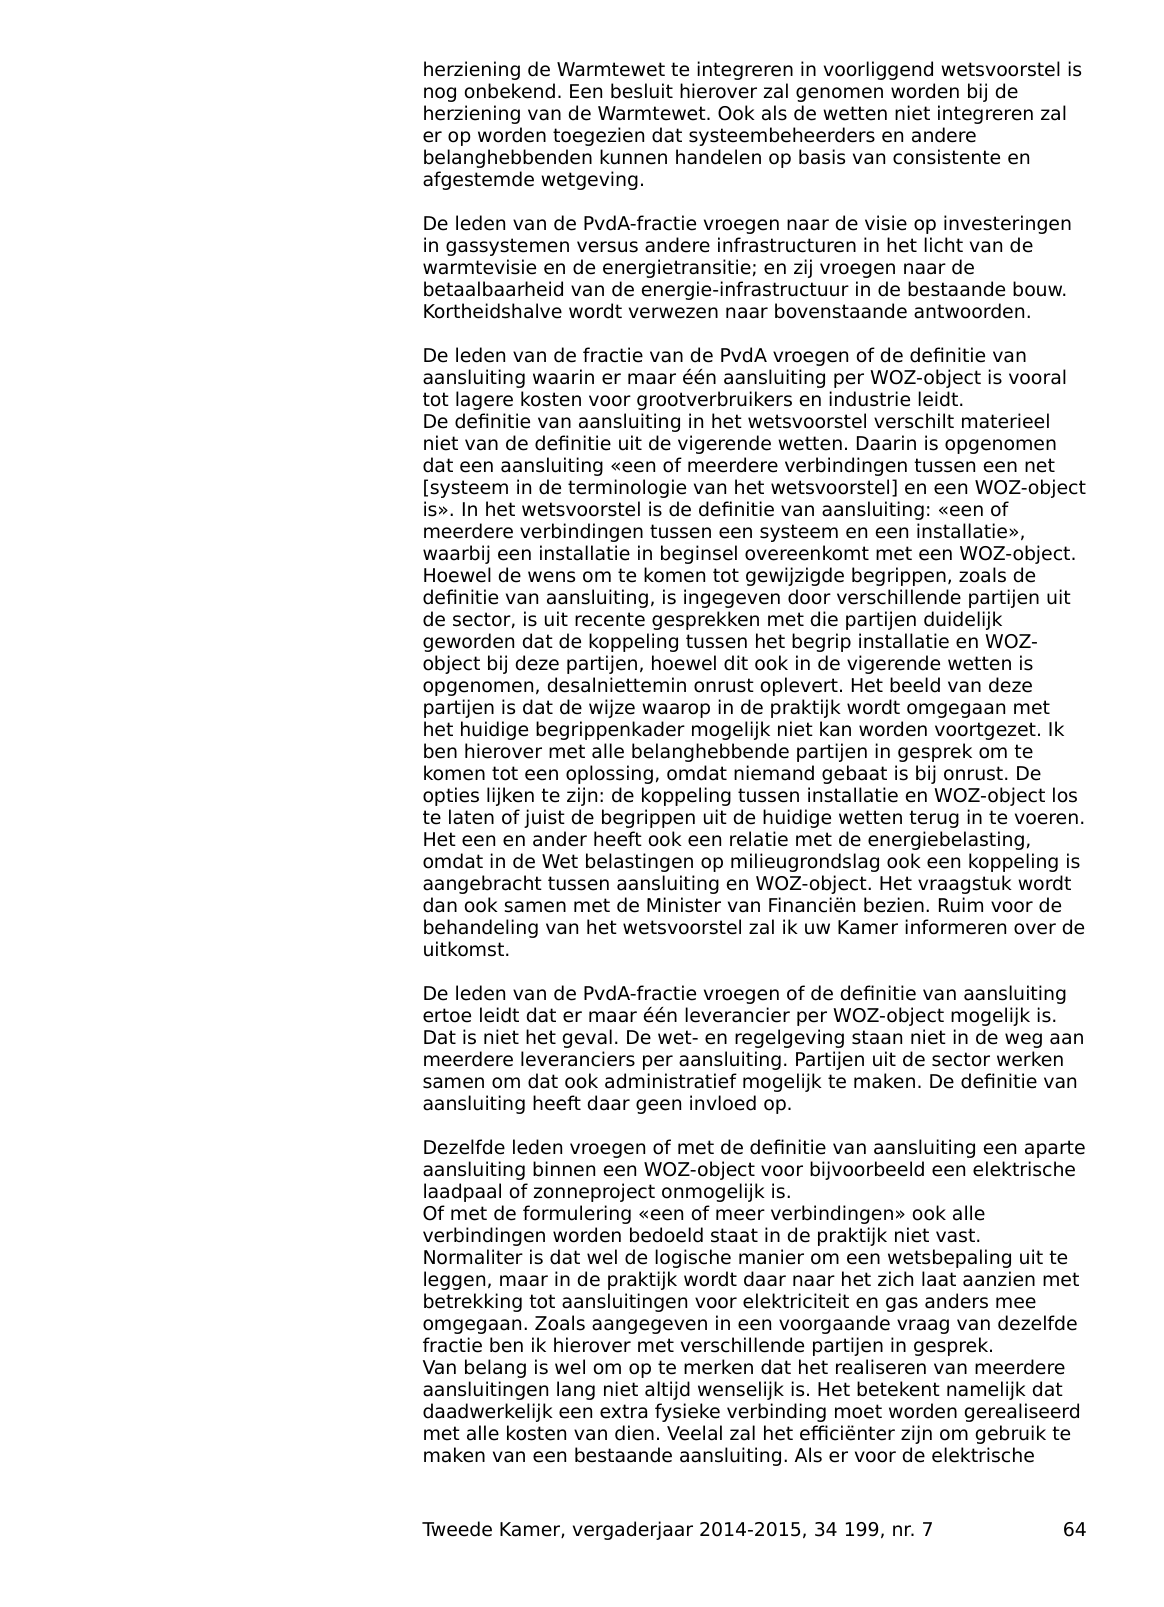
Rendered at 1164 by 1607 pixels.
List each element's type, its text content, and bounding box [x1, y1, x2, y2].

text herziening de Warmtewet te integreren in voorliggend wetsvoorstel is nog onbekend. Een besluit hierover zal genomen worden bij de herziening van de Warmtewet. Ook als de wetten niet integreren zal er op worden toegezien dat systeembeheerders en andere belanghebbenden kunnen handelen op basis van consistente en afgestemde wetgeving. [422, 59, 1087, 191]
text Van belang is wel om op te merken dat het realiseren van meerdere aansluitingen lang niet altijd wenselijk is. Het betekent namelijk dat daadwerkelijk een extra fysieke verbinding moet worden gerealiseerd met alle kosten van dien. Veelal zal het efficiënter zijn om gebruik te maken van een bestaande aansluiting. Als er voor de elektrische [422, 1357, 1087, 1467]
text Of met de formulering «een of meer verbindingen» ook alle verbindingen worden bedoeld staat in de praktijk niet vast. Normaliter is dat wel de logische manier om een wetsbepaling uit te leggen, maar in de praktijk wordt daar naar het zich laat aanzien met betrekking tot aansluitingen voor elektriciteit en gas anders mee omgegaan. Zoals aangegeven in een voorgaande vraag van dezelfde fractie ben ik hierover met verschillende partijen in gesprek. [422, 1203, 1087, 1357]
text De definitie van aansluiting in het wetsvoorstel verschilt materieel niet van de definitie uit de vigerende wetten. Daarin is opgenomen dat een aansluiting «een of meerdere verbindingen tussen een net [systeem in de terminologie van het wetsvoorstel] en een WOZ-object is». In het wetsvoorstel is de definitie van aansluiting: «een of meerdere verbindingen tussen een systeem en een installatie», waarbij een installatie in beginsel overeenkomt met een WOZ-object. Hoewel de wens om te komen tot gewijzigde begrippen, zoals de definitie van aansluiting, is ingegeven door verschillende partijen uit de sector, is uit recente gesprekken met die partijen duidelijk geworden dat de koppeling tussen het begrip installatie en WOZ-object bij deze partijen, hoewel dit ook in de vigerende wetten is opgenomen, desalniettemin onrust oplevert. Het beeld van deze partijen is dat de wijze waarop in de praktijk wordt omgegaan met het huidige begrippenkader mogelijk niet kan worden voortgezet. Ik ben hierover met alle belanghebbende partijen in gesprek om te komen tot een oplossing, omdat niemand gebaat is bij onrust. De opties lijken te zijn: de koppeling tussen installatie en WOZ-object los te laten of juist de begrippen uit de huidige wetten terug in te voeren. Het een en ander heeft ook een relatie met de energiebelasting, omdat in de Wet belastingen op milieugrondslag ook een koppeling is aangebracht tussen aansluiting en WOZ-object. Het vraagstuk wordt dan ook samen met de Minister van Financiën bezien. Ruim voor de behandeling van het wetsvoorstel zal ik uw Kamer informeren over de uitkomst. [422, 411, 1087, 961]
text De leden van de fractie van de PvdA vroegen of de definitie van aansluiting waarin er maar één aansluiting per WOZ-object is vooral tot lagere kosten voor grootverbruikers en industrie leidt. [422, 345, 1087, 411]
text De leden van de PvdA-fractie vroegen naar de visie op investeringen in gassystemen versus andere infrastructuren in het licht van de warmtevisie en de energietransitie; en zij vroegen naar de betaalbaarheid van de energie-infrastructuur in de bestaande bouw. [422, 213, 1087, 301]
text Dat is niet het geval. De wet- en regelgeving staan niet in de weg aan meerdere leveranciers per aansluiting. Partijen uit de sector werken samen om dat ook administratief mogelijk te maken. De definitie van aansluiting heeft daar geen invloed op. [422, 1027, 1087, 1115]
text De leden van de PvdA-fractie vroegen of de definitie van aansluiting ertoe leidt dat er maar één leverancier per WOZ-object mogelijk is. [422, 983, 1087, 1027]
text Kortheidshalve wordt verwezen naar bovenstaande antwoorden. [422, 301, 1087, 323]
text Dezelfde leden vroegen of met de definitie van aansluiting een aparte aansluiting binnen een WOZ-object voor bijvoorbeeld een elektrische laadpaal of zonneproject onmogelijk is. [422, 1137, 1087, 1203]
